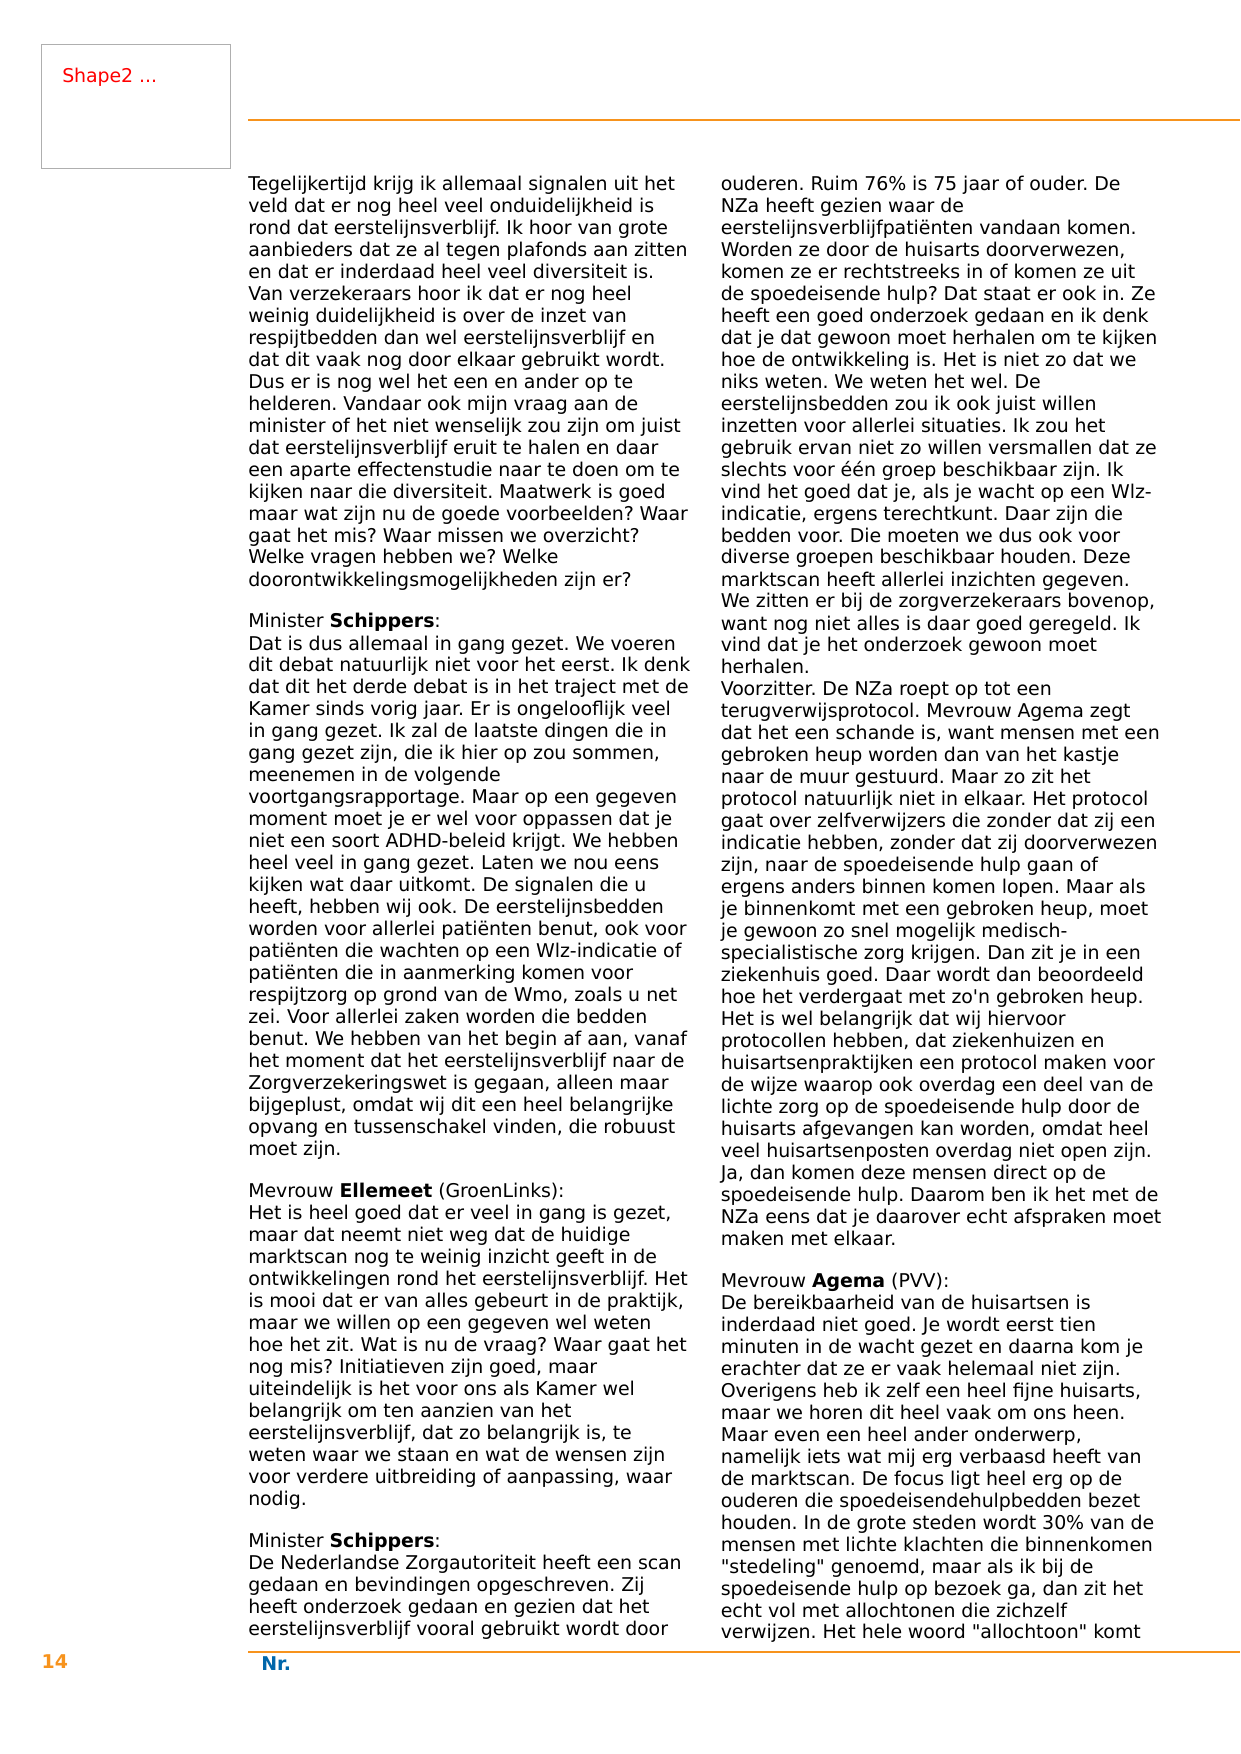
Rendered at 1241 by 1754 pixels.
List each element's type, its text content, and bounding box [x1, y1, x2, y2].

text Minister Schippers: [248, 1529, 691, 1552]
text Mevrouw Ellemeet (GroenLinks): [248, 1180, 691, 1202]
text De Nederlandse Zorgautoriteit heeft een scan gedaan en bevindingen opgeschreven. Zij heeft onderzoek gedaan en gezien dat het eerstelijnsverblijf vooral gebruikt wordt door [248, 1552, 691, 1639]
text De bereikbaarheid van de huisartsen is inderdaad niet goed. Je wordt eerst tien minuten in de wacht gezet en daarna kom je erachter dat ze er vaak helemaal niet zijn. Overigens heb ik zelf een heel fijne huisarts, maar we horen dit heel vaak om ons heen. [721, 1292, 1163, 1424]
text Tegelijkertijd krijg ik allemaal signalen uit het veld dat er nog heel veel onduidelijkheid is rond dat eerstelijnsverblijf. Ik hoor van grote aanbieders dat ze al tegen plafonds aan zitten en dat er inderdaad heel veel diversiteit is. Van verzekeraars hoor ik dat er nog heel weinig duidelijkheid is over de inzet van respijtbedden dan wel eerstelijnsverblijf en dat dit vaak nog door elkaar gebruikt wordt. Dus er is nog wel het een en ander op te helderen. Vandaar ook mijn vraag aan de minister of het niet wenselijk zou zijn om juist dat eerstelijnsverblijf eruit te halen en daar een aparte effectenstudie naar te doen om te kijken naar die diversiteit. Maatwerk is goed maar wat zijn nu de goede voorbeelden? Waar gaat het mis? Waar missen we overzicht? Welke vragen hebben we? Welke doorontwikkelingsmogelijkheden zijn er? [248, 173, 691, 590]
text Mevrouw Agema (PVV): [721, 1270, 1163, 1292]
text Maar even een heel ander onderwerp, namelijk iets wat mij erg verbaasd heeft van de marktscan. De focus ligt heel erg op de ouderen die spoedeisendehulpbedden bezet houden. In de grote steden wordt 30% van de mensen met lichte klachten die binnenkomen "stedeling" genoemd, maar als ik bij de spoedeisende hulp op bezoek ga, dan zit het echt vol met allochtonen die zichzelf verwijzen. Het hele woord "allochtoon" komt [721, 1424, 1163, 1643]
text Dat is dus allemaal in gang gezet. We voeren dit debat natuurlijk niet voor het eerst. Ik denk dat dit het derde debat is in het traject met de Kamer sinds vorig jaar. Er is ongelooflijk veel in gang gezet. Ik zal de laatste dingen die in gang gezet zijn, die ik hier op zou sommen, meenemen in de volgende voortgangsrapportage. Maar op een gegeven moment moet je er wel voor oppassen dat je niet een soort ADHD-beleid krijgt. We hebben heel veel in gang gezet. Laten we nou eens kijken wat daar uitkomt. De signalen die u heeft, hebben wij ook. De eerstelijnsbedden worden voor allerlei patiënten benut, ook voor patiënten die wachten op een Wlz-indicatie of patiënten die in aanmerking komen voor respijtzorg op grond van de Wmo, zoals u net zei. Voor allerlei zaken worden die bedden benut. We hebben van het begin af aan, vanaf het moment dat het eerstelijnsverblijf naar de Zorgverzekeringswet is gegaan, alleen maar bijgeplust, omdat wij dit een heel belangrijke opvang en tussenschakel vinden, die robuust moet zijn. [248, 632, 691, 1160]
text ouderen. Ruim 76% is 75 jaar of ouder. De NZa heeft gezien waar de eerstelijnsverblijfpatiënten vandaan komen. Worden ze door de huisarts doorverwezen, komen ze er rechtstreeks in of komen ze uit de spoedeisende hulp? Dat staat er ook in. Ze heeft een goed onderzoek gedaan en ik denk dat je dat gewoon moet herhalen om te kijken hoe de ontwikkeling is. Het is niet zo dat we niks weten. We weten het wel. De eerstelijnsbedden zou ik ook juist willen inzetten voor allerlei situaties. Ik zou het gebruik ervan niet zo willen versmallen dat ze slechts voor één groep beschikbaar zijn. Ik vind het goed dat je, als je wacht op een Wlz-indicatie, ergens terechtkunt. Daar zijn die bedden voor. Die moeten we dus ook voor diverse groepen beschikbaar houden. Deze marktscan heeft allerlei inzichten gegeven. We zitten er bij de zorgverzekeraars bovenop, want nog niet alles is daar goed geregeld. Ik vind dat je het onderzoek gewoon moet herhalen. [721, 173, 1163, 678]
text Het is heel goed dat er veel in gang is gezet, maar dat neemt niet weg dat de huidige marktscan nog te weinig inzicht geeft in de ontwikkelingen rond het eerstelijnsverblijf. Het is mooi dat er van alles gebeurt in de praktijk, maar we willen op een gegeven wel weten hoe het zit. Wat is nu de vraag? Waar gaat het nog mis? Initiatieven zijn goed, maar uiteindelijk is het voor ons als Kamer wel belangrijk om ten aanzien van het eerstelijnsverblijf, dat zo belangrijk is, te weten waar we staan en wat de wensen zijn voor verdere uitbreiding of aanpassing, waar nodig. [248, 1202, 691, 1509]
text Voorzitter. De NZa roept op tot een terugverwijsprotocol. Mevrouw Agema zegt dat het een schande is, want mensen met een gebroken heup worden dan van het kastje naar de muur gestuurd. Maar zo zit het protocol natuurlijk niet in elkaar. Het protocol gaat over zelfverwijzers die zonder dat zij een indicatie hebben, zonder dat zij doorverwezen zijn, naar de spoedeisende hulp gaan of ergens anders binnen komen lopen. Maar als je binnenkomt met een gebroken heup, moet je gewoon zo snel mogelijk medisch-specialistische zorg krijgen. Dan zit je in een ziekenhuis goed. Daar wordt dan beoordeeld hoe het verdergaat met zo'n gebroken heup. Het is wel belangrijk dat wij hiervoor protocollen hebben, dat ziekenhuizen en huisartsenpraktijken een protocol maken voor de wijze waarop ook overdag een deel van de lichte zorg op de spoedeisende hulp door de huisarts afgevangen kan worden, omdat heel veel huisartsenposten overdag niet open zijn. Ja, dan komen deze mensen direct op de spoedeisende hulp. Daarom ben ik het met de NZa eens dat je daarover echt afspraken moet maken met elkaar. [721, 678, 1163, 1250]
text Minister Schippers: [248, 610, 691, 632]
